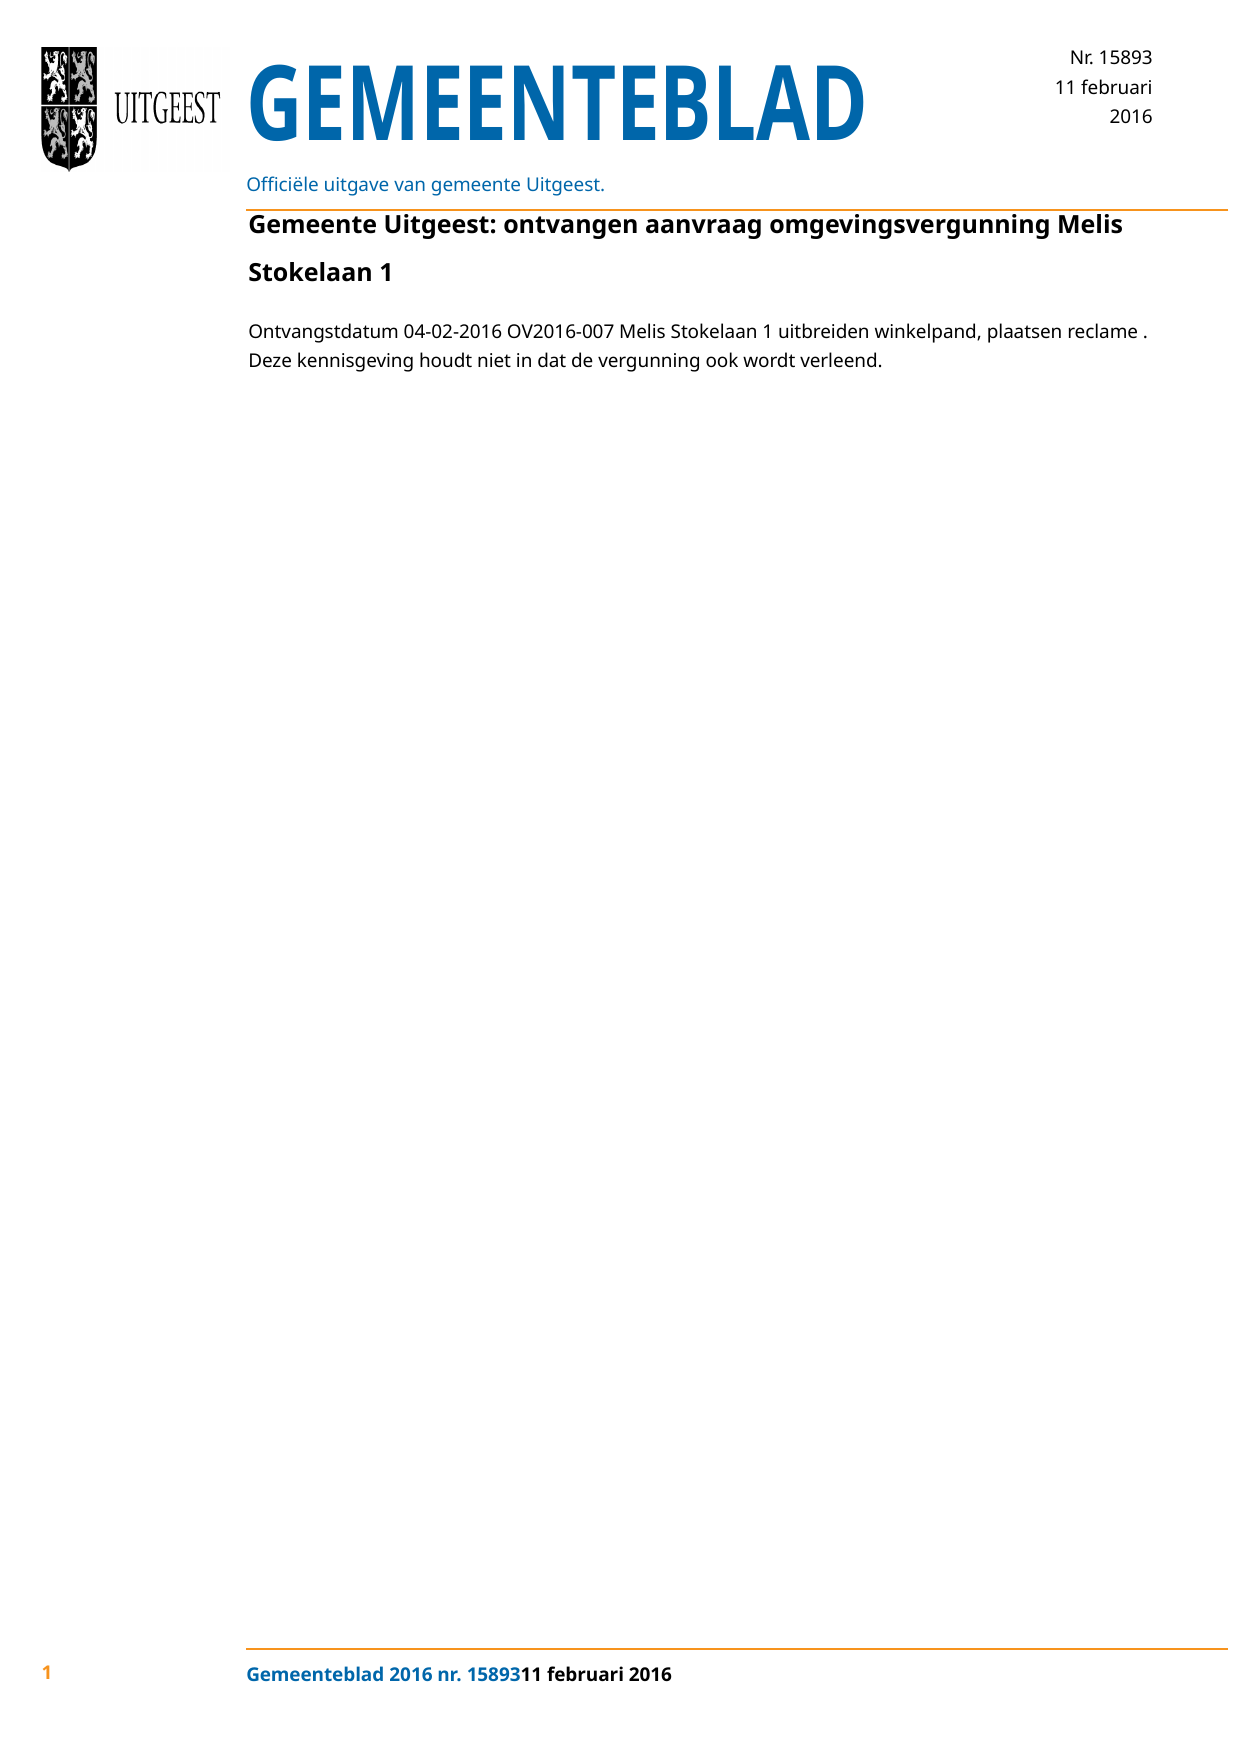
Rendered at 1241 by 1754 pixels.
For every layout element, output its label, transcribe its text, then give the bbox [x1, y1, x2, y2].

picture [41, 47, 231, 172]
text Gemeente Uitgeest: ontvangen aanvraag omgevingsvergunning Melis Stokelaan 1 [248, 211, 1152, 288]
text Ontvangstdatum 04-02-2016 OV2016-007 Melis Stokelaan 1 uitbreiden winkelpand, plaatsen reclame . Deze kennisgeving houdt niet in dat de vergunning ook wordt verleend. [248, 318, 1152, 373]
